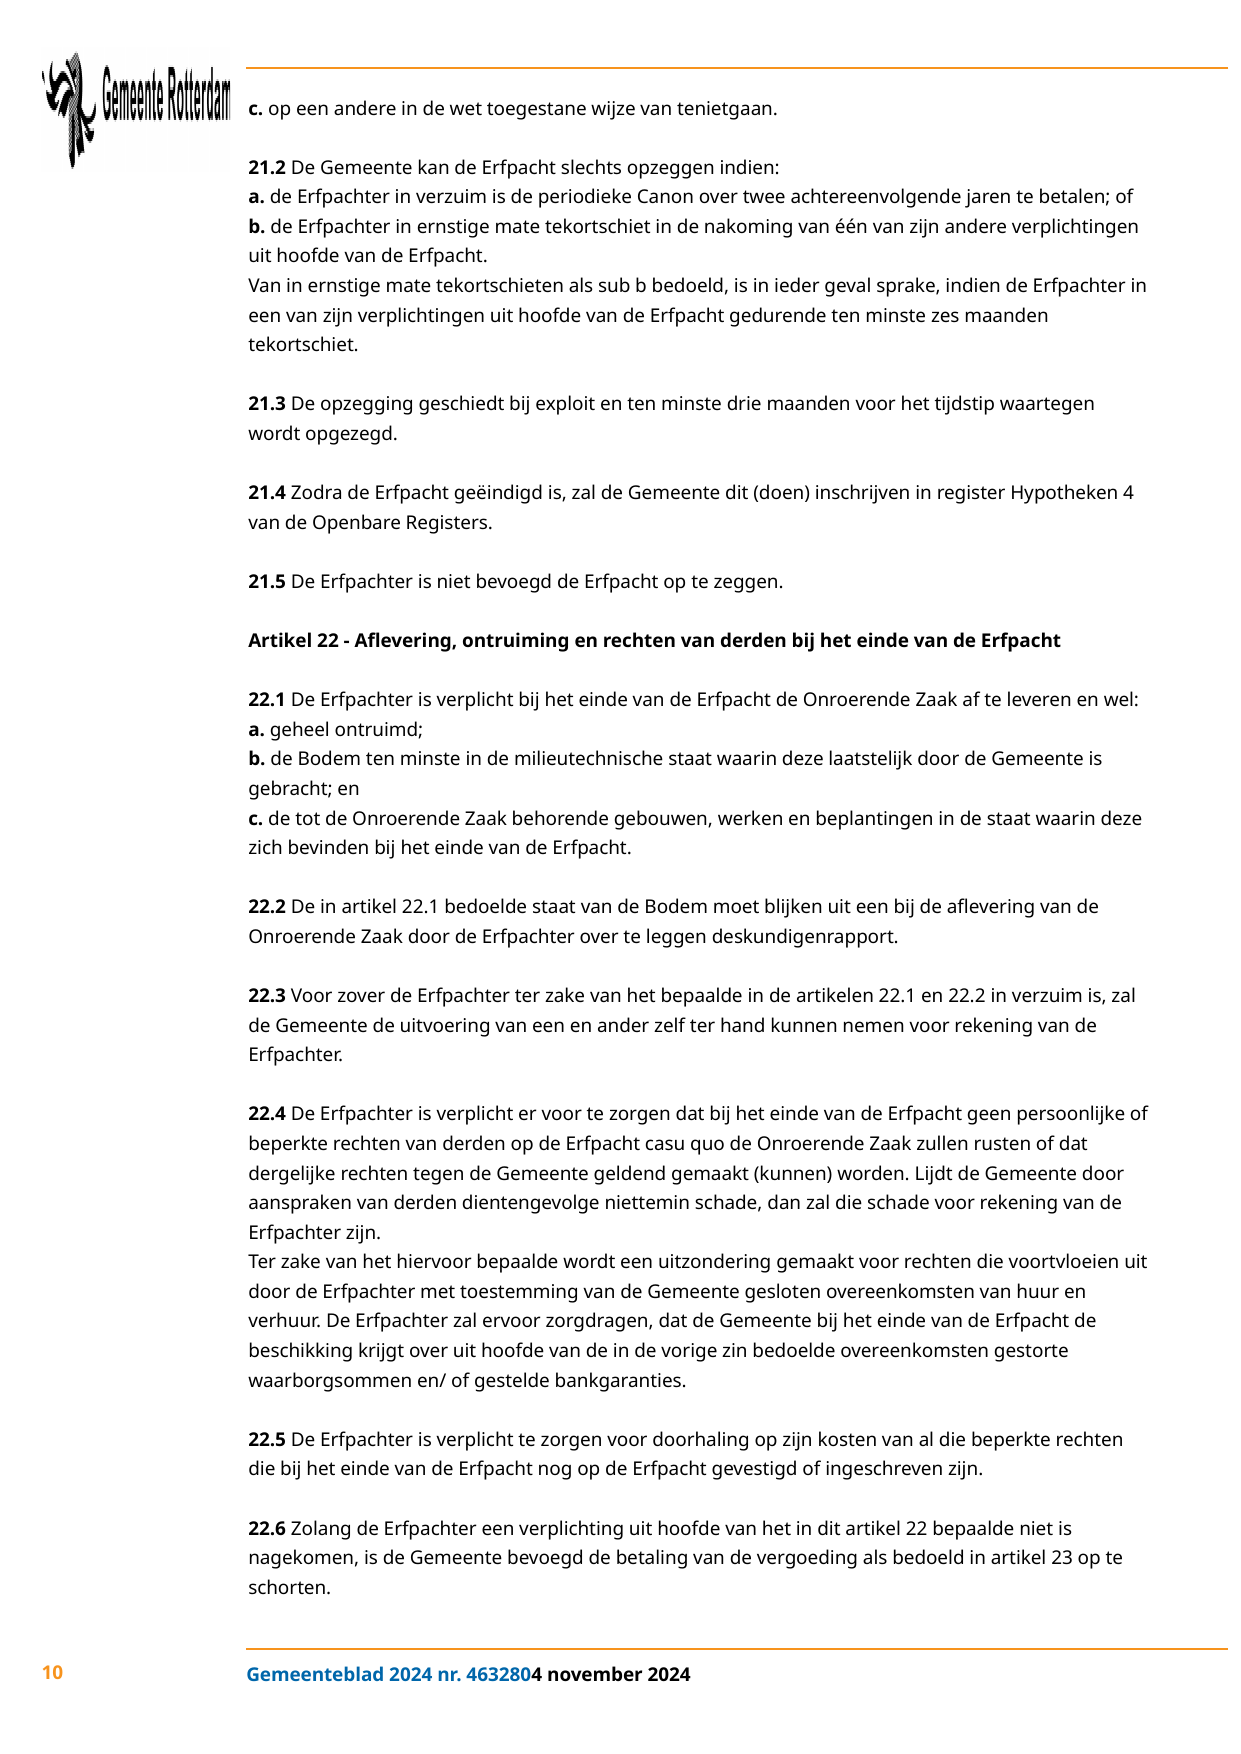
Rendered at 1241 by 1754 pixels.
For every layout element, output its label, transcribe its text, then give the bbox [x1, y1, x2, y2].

text 21.5 De Erfpachter is niet bevoegd de Erfpacht op te zeggen. [248, 568, 1152, 594]
picture [41, 47, 231, 172]
text b. de Bodem ten minste in de milieutechnische staat waarin deze laatstelijk door de Gemeente is gebracht; en [248, 746, 1152, 801]
text a. geheel ontruimd; [248, 716, 1152, 742]
text c. op een andere in de wet toegestane wijze van tenietgaan. [248, 95, 1152, 121]
text 22.2 De in artikel 22.1 bedoelde staat van de Bodem moet blijken uit een bij de aflevering van de Onroerende Zaak door de Erfpachter over te leggen deskundigenrapport. [248, 893, 1152, 949]
text Ter zake van het hiervoor bepaalde wordt een uitzondering gemaakt voor rechten die voortvloeien uit door de Erfpachter met toestemming van de Gemeente gesloten overeenkomsten van huur en verhuur. De Erfpachter zal ervoor zorgdragen, dat de Gemeente bij het einde van de Erfpacht de beschikking krijgt over uit hoofde van de in de vorige zin bedoelde overeenkomsten gestorte waarborgsommen en/ of gestelde bankgaranties. [248, 1248, 1152, 1393]
text 21.3 De opzegging geschiedt bij exploit en ten minste drie maanden voor het tijdstip waartegen wordt opgezegd. [248, 391, 1152, 446]
text 22.1 De Erfpachter is verplicht bij het einde van de Erfpacht de Onroerende Zaak af te leveren en wel: [248, 686, 1152, 712]
text Van in ernstige mate tekortschieten als sub b bedoeld, is in ieder geval sprake, indien de Erfpachter in een van zijn verplichtingen uit hoofde van de Erfpacht gedurende ten minste zes maanden tekortschiet. [248, 272, 1152, 357]
text c. de tot de Onroerende Zaak behorende gebouwen, werken en beplantingen in de staat waarin deze zich bevinden bij het einde van de Erfpacht. [248, 805, 1152, 860]
text 22.3 Voor zover de Erfpachter ter zake van het bepaalde in de artikelen 22.1 en 22.2 in verzuim is, zal de Gemeente de uitvoering van een en ander zelf ter hand kunnen nemen voor rekening van de Erfpachter. [248, 982, 1152, 1067]
text 22.5 De Erfpachter is verplicht te zorgen voor doorhaling op zijn kosten van al die beperkte rechten die bij het einde van de Erfpacht nog op de Erfpacht gevestigd of ingeschreven zijn. [248, 1426, 1152, 1481]
text 21.4 Zodra de Erfpacht geëindigd is, zal de Gemeente dit (doen) inschrijven in register Hypotheken 4 van de Openbare Registers. [248, 479, 1152, 535]
text 21.2 De Gemeente kan de Erfpacht slechts opzeggen indien: [248, 154, 1152, 180]
text b. de Erfpachter in ernstige mate tekortschiet in de nakoming van één van zijn andere verplichtingen uit hoofde van de Erfpacht. [248, 213, 1152, 268]
text a. de Erfpachter in verzuim is de periodieke Canon over twee achtereenvolgende jaren te betalen; of [248, 183, 1152, 209]
text Artikel 22 - Aflevering, ontruiming en rechten van derden bij het einde van de Erfpacht [248, 627, 1152, 653]
text 22.6 Zolang de Erfpachter een verplichting uit hoofde van het in dit artikel 22 bepaalde niet is nagekomen, is de Gemeente bevoegd de betaling van de vergoeding als bedoeld in artikel 23 op te schorten. [248, 1515, 1152, 1600]
text 22.4 De Erfpachter is verplicht er voor te zorgen dat bij het einde van de Erfpacht geen persoonlijke of beperkte rechten van derden op de Erfpacht casu quo de Onroerende Zaak zullen rusten of dat dergelijke rechten tegen de Gemeente geldend gemaakt (kunnen) worden. Lijdt de Gemeente door aanspraken van derden dientengevolge niettemin schade, dan zal die schade voor rekening van de Erfpachter zijn. [248, 1101, 1152, 1245]
